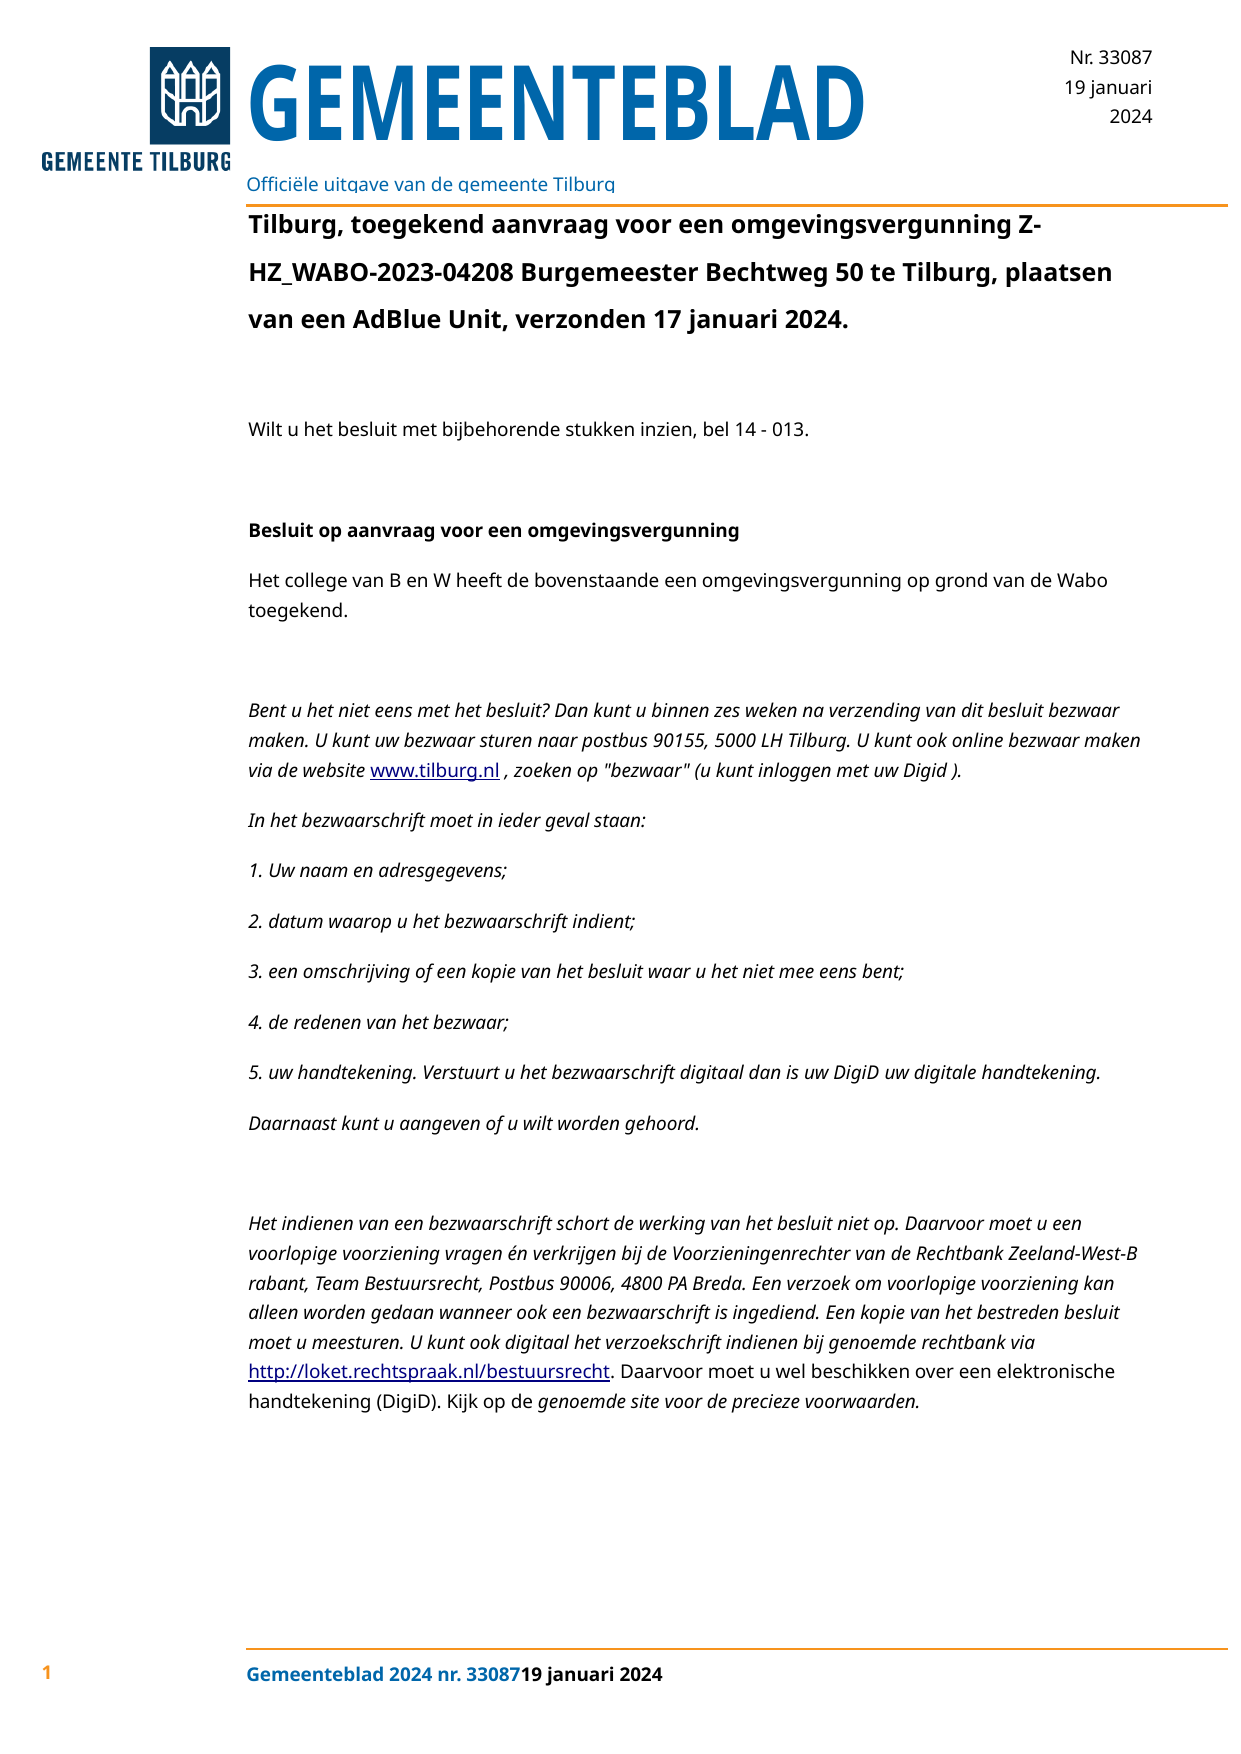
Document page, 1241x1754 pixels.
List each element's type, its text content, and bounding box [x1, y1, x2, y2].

text In het bezwaarschrift moet in ieder geval staan: [248, 807, 1152, 833]
text 3. een omschrijving of een kopie van het besluit waar u het niet mee eens bent; [248, 958, 1152, 984]
text 5. uw handtekening. Verstuurt u het bezwaarschrift digitaal dan is uw DigiD uw digitale handtekening. [248, 1059, 1152, 1085]
text Wilt u het besluit met bijbehorende stukken inzien, bel 14 - 013. [248, 416, 1152, 442]
text Het indienen van een bezwaarschrift schort de werking van het besluit niet op. Daarvoor moet u een voorlopige voorziening vragen én verkrijgen bij de Voorzieningenrechter van de Rechtbank Zeeland-West-B rabant, Team Bestuursrecht, Postbus 90006, 4800 PA Breda. Een verzoek om voorlopige voorziening kan alleen worden gedaan wanneer ook een bezwaarschrift is ingediend. Een kopie van het bestreden besluit moet u meesturen. U kunt ook digitaal het verzoekschrift indienen bij genoemde rechtbank via http://loket.rechtspraak.nl/bestuursrecht. Daarvoor moet u wel beschikken over een elektronische handtekening (DigiD). Kijk op de genoemde site voor de precieze voorwaarden. [248, 1211, 1152, 1414]
text Het college van B en W heeft de bovenstaande een omgevingsvergunning op grond van de Wabo toegekend. [248, 567, 1152, 622]
text Besluit op aanvraag voor een omgevingsvergunning [248, 517, 1152, 542]
picture [41, 47, 231, 172]
text Tilburg, toegekend aanvraag voor een omgevingsvergunning Z-HZ_WABO-2023-04208 Burgemeester Bechtweg 50 te Tilburg, plaatsen van een AdBlue Unit, verzonden 17 januari 2024. [248, 207, 1152, 336]
text Daarnaast kunt u aangeven of u wilt worden gehoord. [248, 1110, 1152, 1135]
text 4. de redenen van het bezwaar; [248, 1009, 1152, 1034]
text 1. Uw naam en adresgegevens; [248, 858, 1152, 883]
text 2. datum waarop u het bezwaarschrift indient; [248, 908, 1152, 934]
text Bent u het niet eens met het besluit? Dan kunt u binnen zes weken na verzending van dit besluit bezwaar maken. U kunt uw bezwaar sturen naar postbus 90155, 5000 LH Tilburg. U kunt ook online bezwaar maken via de website www.tilburg.nl , zoeken op "bezwaar" (u kunt inloggen met uw Digid ). [248, 698, 1152, 782]
